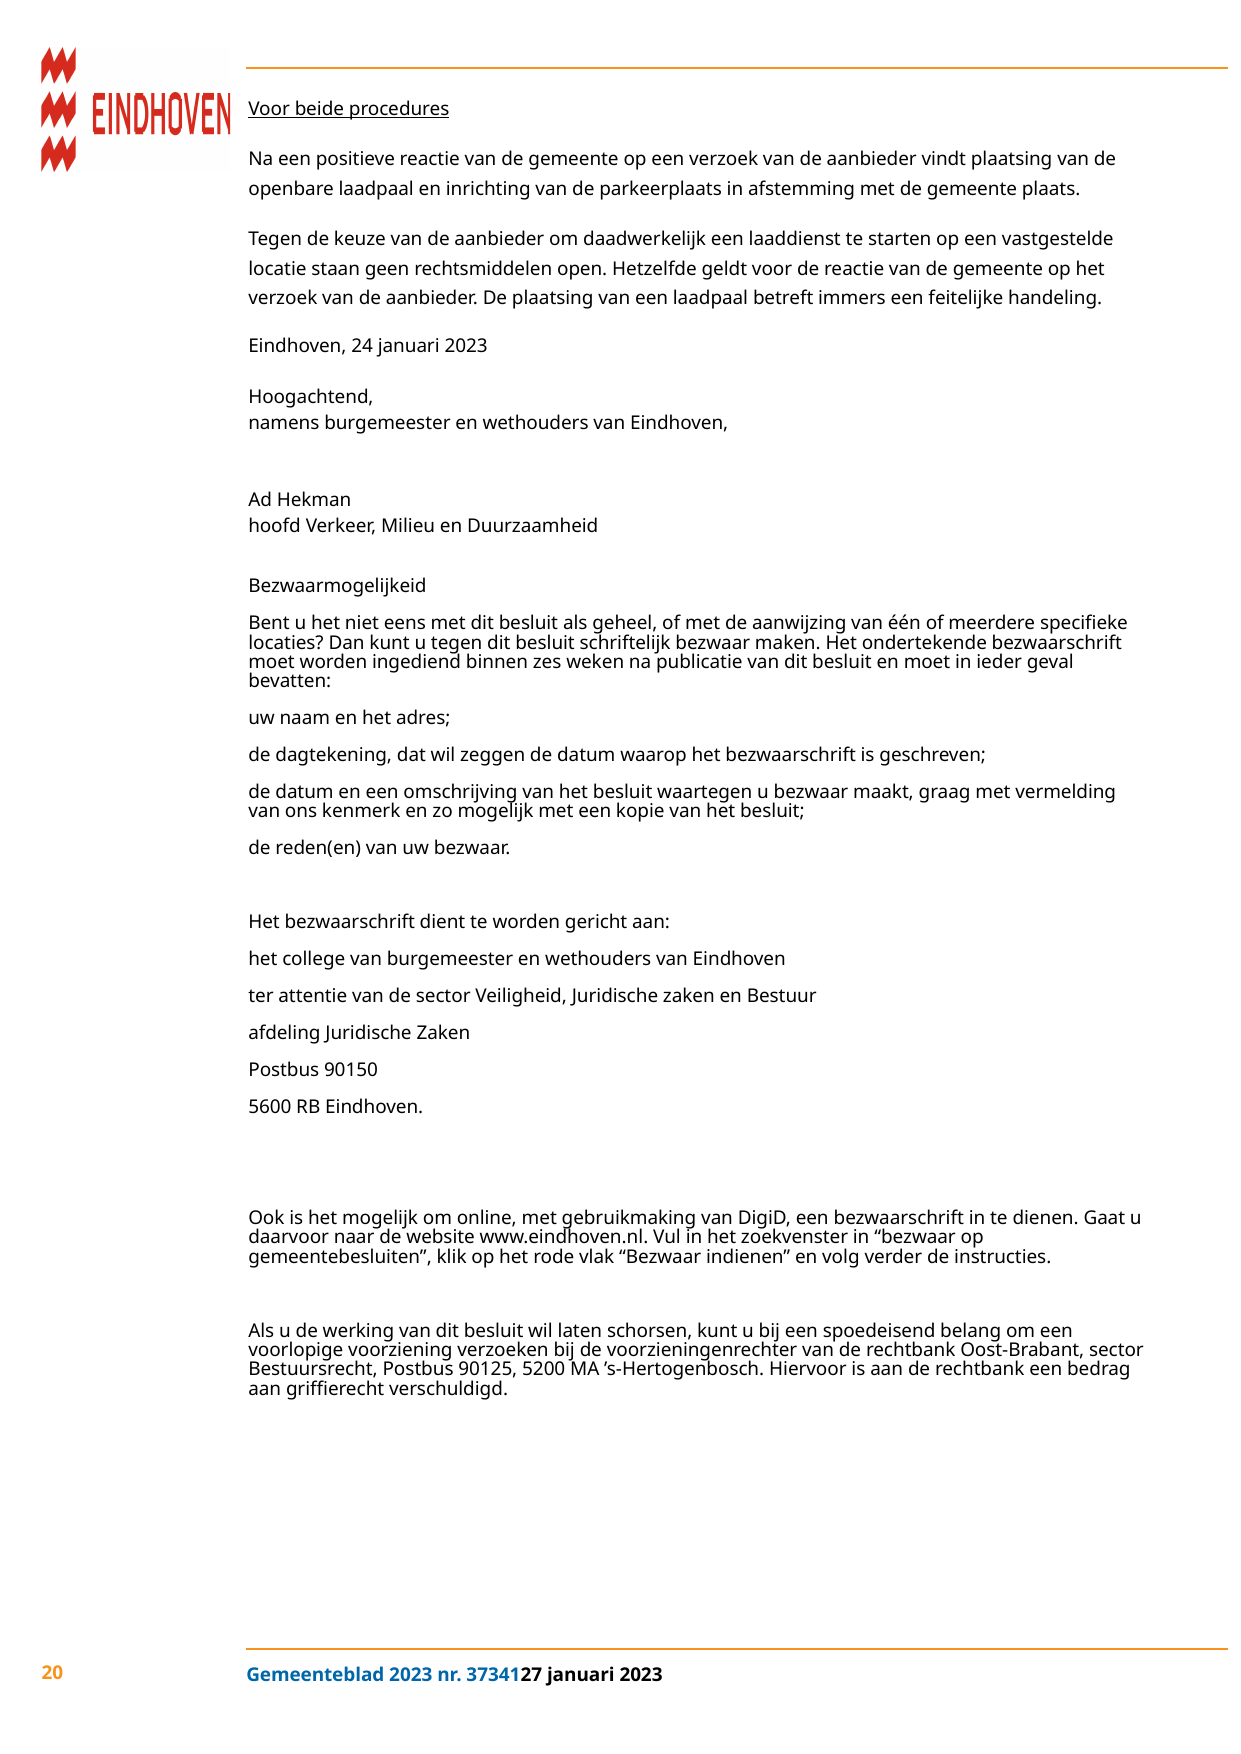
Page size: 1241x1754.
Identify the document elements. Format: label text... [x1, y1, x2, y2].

text de dagtekening, dat wil zeggen de datum waarop het bezwaarschrift is geschreven; [248, 746, 1152, 765]
text Eindhoven, 24 januari 2023 [248, 332, 1152, 358]
text Als u de werking van dit besluit wil laten schorsen, kunt u bij een spoedeisend belang om een voorlopige voorziening verzoeken bij de voorzieningenrechter van de rechtbank Oost-Brabant, sector Bestuursrecht, Postbus 90125, 5200 MA ’s-Hertogenbosch. Hiervoor is aan de rechtbank een bedrag aan griffierecht verschuldigd. [248, 1322, 1152, 1399]
text Bezwaarmogelijkeid [248, 577, 1152, 597]
text Bent u het niet eens met dit besluit als geheel, of met de aanwijzing van één of meerdere specifieke locaties? Dan kunt u tegen dit besluit schriftelijk bezwaar maken. Het ondertekende bezwaarschrift moet worden ingediend binnen zes weken na publicatie van dit besluit en moet in ieder geval bevatten: [248, 614, 1152, 691]
text ter attentie van de sector Veiligheid, Juridische zaken en Bestuur [248, 987, 1152, 1007]
text Postbus 90150 [248, 1061, 1152, 1081]
text hoofd Verkeer, Milieu en Duurzaamheid [248, 512, 1152, 538]
text uw naam en het adres; [248, 709, 1152, 728]
text Hoogachtend, [248, 384, 1152, 409]
text afdeling Juridische Zaken [248, 1024, 1152, 1043]
picture [41, 47, 231, 172]
text Voor beide procedures [248, 95, 1152, 121]
text Tegen de keuze van de aanbieder om daadwerkelijk een laaddienst te starten op een vastgestelde locatie staan geen rechtsmiddelen open. Hetzelfde geldt voor de reactie van de gemeente op het verzoek van de aanbieder. De plaatsing van een laadpaal betreft immers een feitelijke handeling. [248, 225, 1152, 310]
text namens burgemeester en wethouders van Eindhoven, [248, 409, 1152, 435]
text Ook is het mogelijk om online, met gebruikmaking van DigiD, een bezwaarschrift in te dienen. Gaat u daarvoor naar de website www.eindhoven.nl. Vul in het zoekvenster in “bezwaar op gemeentebesluiten”, klik op het rode vlak “Bezwaar indienen” en volg verder de instructies. [248, 1209, 1152, 1267]
text 5600 RB Eindhoven. [248, 1098, 1152, 1117]
text Het bezwaarschrift dient te worden gericht aan: [248, 913, 1152, 933]
text het college van burgemeester en wethouders van Eindhoven [248, 950, 1152, 969]
text Na een positieve reactie van de gemeente op een verzoek van de aanbieder vindt plaatsing van de openbare laadpaal en inrichting van de parkeerplaats in afstemming met de gemeente plaats. [248, 145, 1152, 201]
text de datum en een omschrijving van het besluit waartegen u bezwaar maakt, graag met vermelding van ons kenmerk en zo mogelijk met een kopie van het besluit; [248, 783, 1152, 822]
text Ad Hekman [248, 487, 1152, 512]
text de reden(en) van uw bezwaar. [248, 839, 1152, 859]
